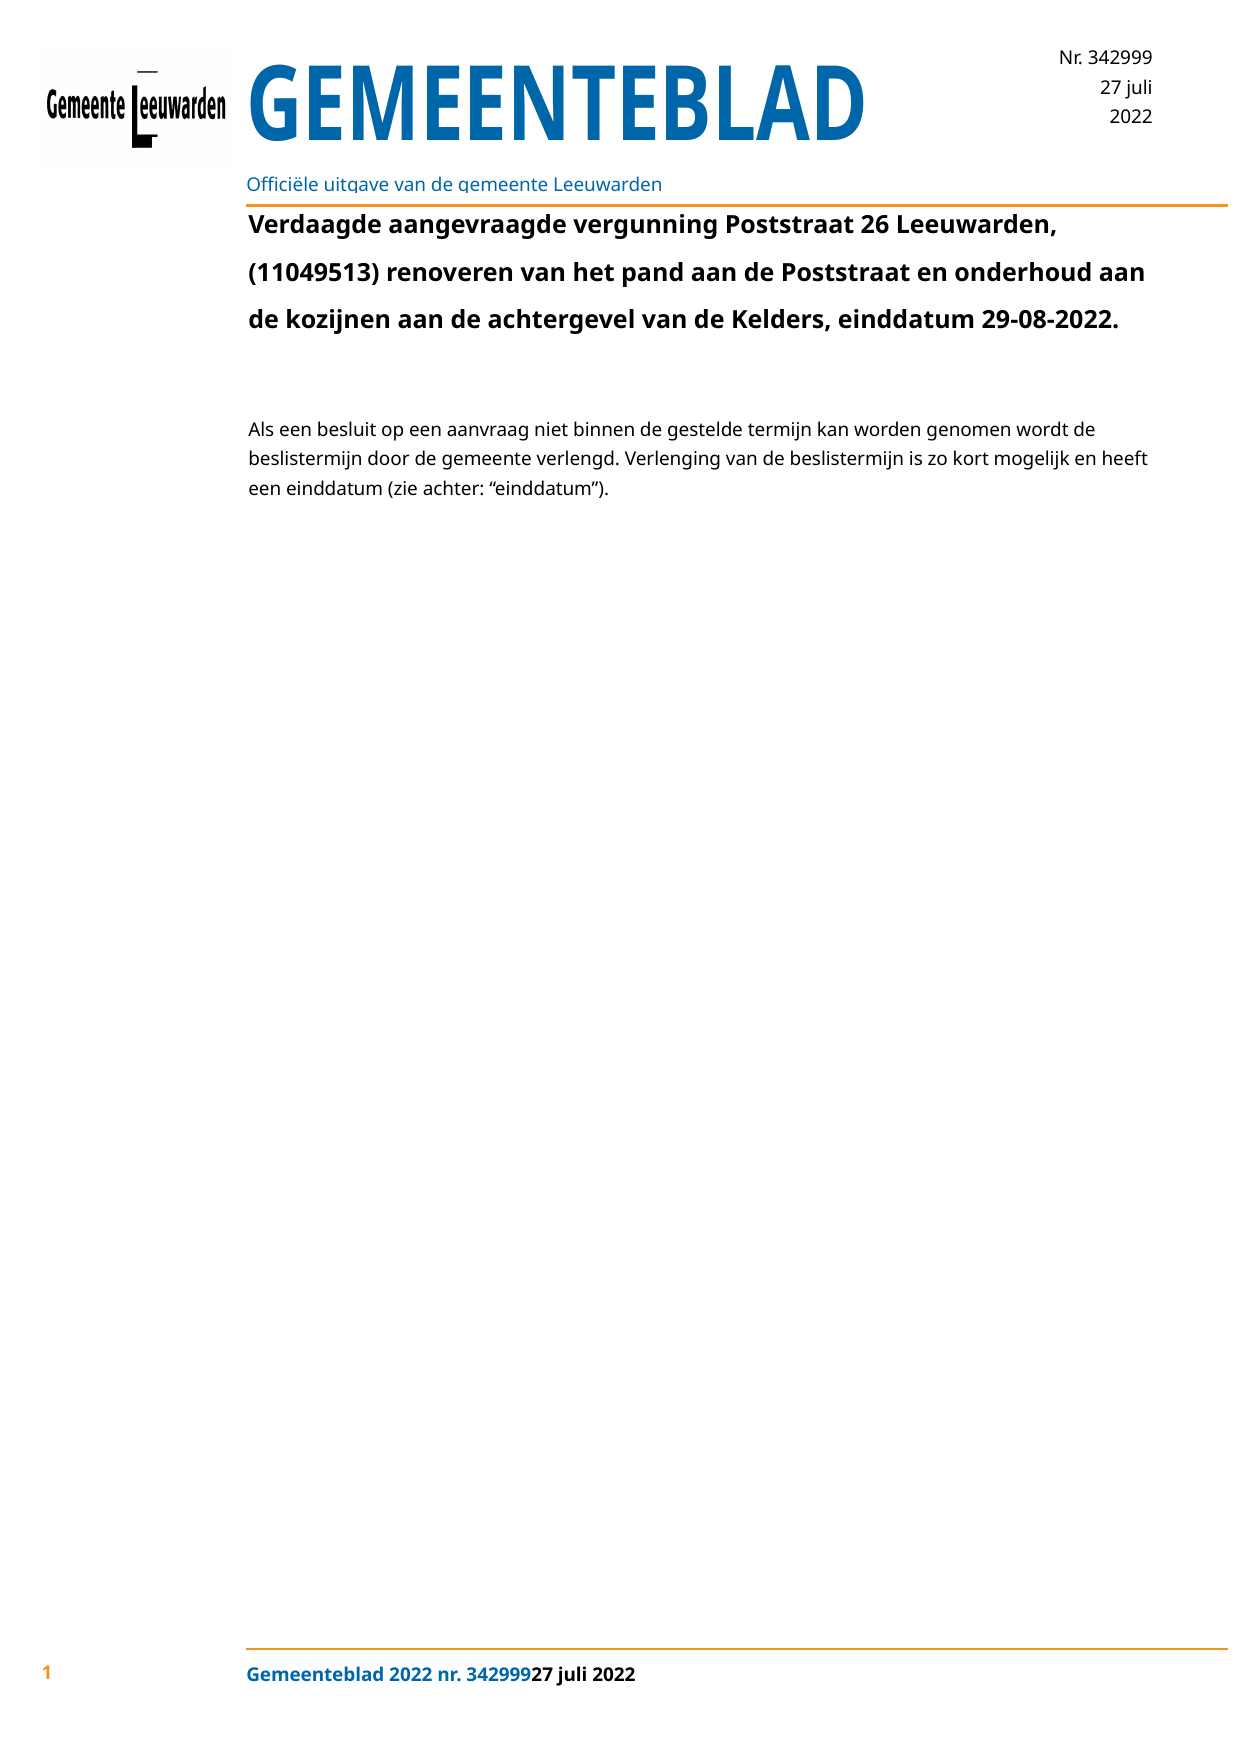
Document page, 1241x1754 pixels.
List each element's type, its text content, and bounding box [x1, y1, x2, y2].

text Verdaagde aangevraagde vergunning Poststraat 26 Leeuwarden, (11049513) renoveren van het pand aan de Poststraat en onderhoud aan de kozijnen aan de achtergevel van de Kelders, einddatum 29-08-2022. [248, 207, 1152, 336]
text Als een besluit op een aanvraag niet binnen de gestelde termijn kan worden genomen wordt de beslistermijn door de gemeente verlengd. Verlenging van de beslistermijn is zo kort mogelijk en heeft een einddatum (zie achter: “einddatum”). [248, 416, 1152, 501]
picture [41, 47, 231, 172]
